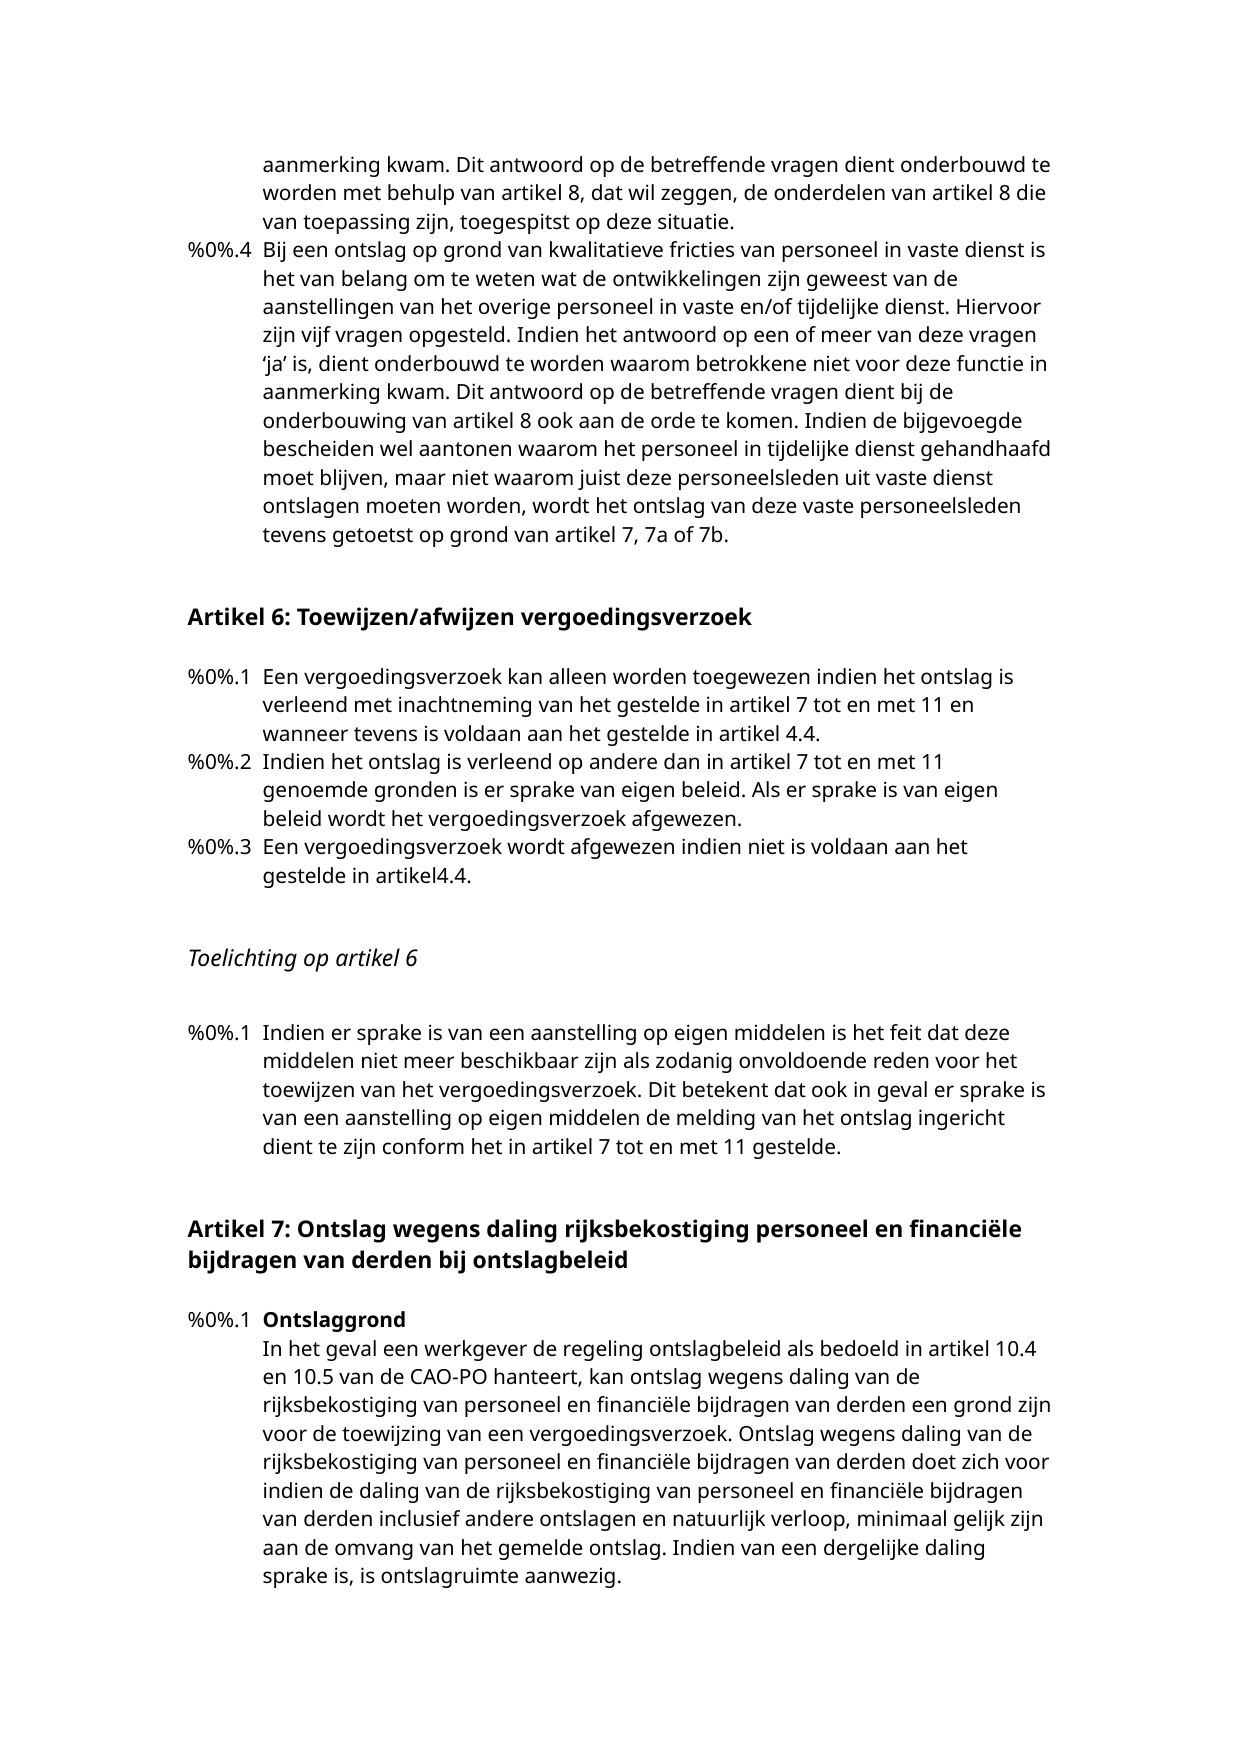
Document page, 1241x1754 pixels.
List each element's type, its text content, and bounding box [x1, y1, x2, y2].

subtitle Artikel 7: Ontslag wegens daling rijksbekostiging personeel en financiële bijdragen van derden bij ontslagbeleid [187, 1213, 1053, 1275]
list In het geval een werkgever de regeling ontslagbeleid als bedoeld in artikel 10.4 en 10.5 van de CAO-PO hanteert, kan ontslag wegens daling van de rijksbekostiging van personeel en financiële bijdragen van derden een grond zijn voor de toewijzing van een vergoedingsverzoek. Ontslag wegens daling van de rijksbekostiging van personeel en financiële bijdragen van derden doet zich voor indien de daling van de rijksbekostiging van personeel en financiële bijdragen van derden inclusief andere ontslagen en natuurlijk verloop, minimaal gelijk zijn aan de omvang van het gemelde ontslag. Indien van een dergelijke daling sprake is, is ontslagruimte aanwezig. [187, 1334, 1053, 1590]
list Bij een ontslag op grond van kwalitatieve fricties van personeel in vaste dienst is het van belang om te weten wat de ontwikkelingen zijn geweest van de aanstellingen van het overige personeel in vaste en/of tijdelijke dienst. Hiervoor zijn vijf vragen opgesteld. Indien het antwoord op een of meer van deze vragen ‘ja’ is, dient onderbouwd te worden waarom betrokkene niet voor deze functie in aanmerking kwam. Dit antwoord op de betreffende vragen dient bij de onderbouwing van artikel 8 ook aan de orde te komen. Indien de bijgevoegde bescheiden wel aantonen waarom het personeel in tijdelijke dienst gehandhaafd moet blijven, maar niet waarom juist deze personeelsleden uit vaste dienst ontslagen moeten worden, wordt het ontslag van deze vaste personeelsleden tevens getoetst op grond van artikel 7, 7a of 7b. [187, 235, 1053, 548]
list Een vergoedingsverzoek wordt afgewezen indien niet is voldaan aan het gestelde in artikel4.4. [187, 832, 1053, 889]
list Indien het ontslag is verleend op andere dan in artikel 7 tot en met 11 genoemde gronden is er sprake van eigen beleid. Als er sprake is van eigen beleid wordt het vergoedingsverzoek afgewezen. [187, 747, 1053, 832]
list Indien er sprake is van een aanstelling op eigen middelen is het feit dat deze middelen niet meer beschikbaar zijn als zodanig onvoldoende reden voor het toewijzen van het vergoedingsverzoek. Dit betekent dat ook in geval er sprake is van een aanstelling op eigen middelen de melding van het ontslag ingericht dient te zijn conform het in artikel 7 tot en met 11 gestelde. [187, 1018, 1053, 1160]
list aanmerking kwam. Dit antwoord op de betreffende vragen dient onderbouwd te worden met behulp van artikel 8, dat wil zeggen, de onderdelen van artikel 8 die van toepassing zijn, toegespitst op deze situatie. [187, 150, 1053, 235]
list Ontslaggrond [187, 1305, 1053, 1334]
list Een vergoedingsverzoek kan alleen worden toegewezen indien het ontslag is verleend met inachtneming van het gestelde in artikel 7 tot en met 11 en wanneer tevens is voldaan aan het gestelde in artikel 4.4. [187, 662, 1053, 747]
subtitle Artikel 6: Toewijzen/afwijzen vergoedingsverzoek [187, 601, 1053, 632]
subtitle Toelichting op artikel 6 [187, 942, 1053, 973]
